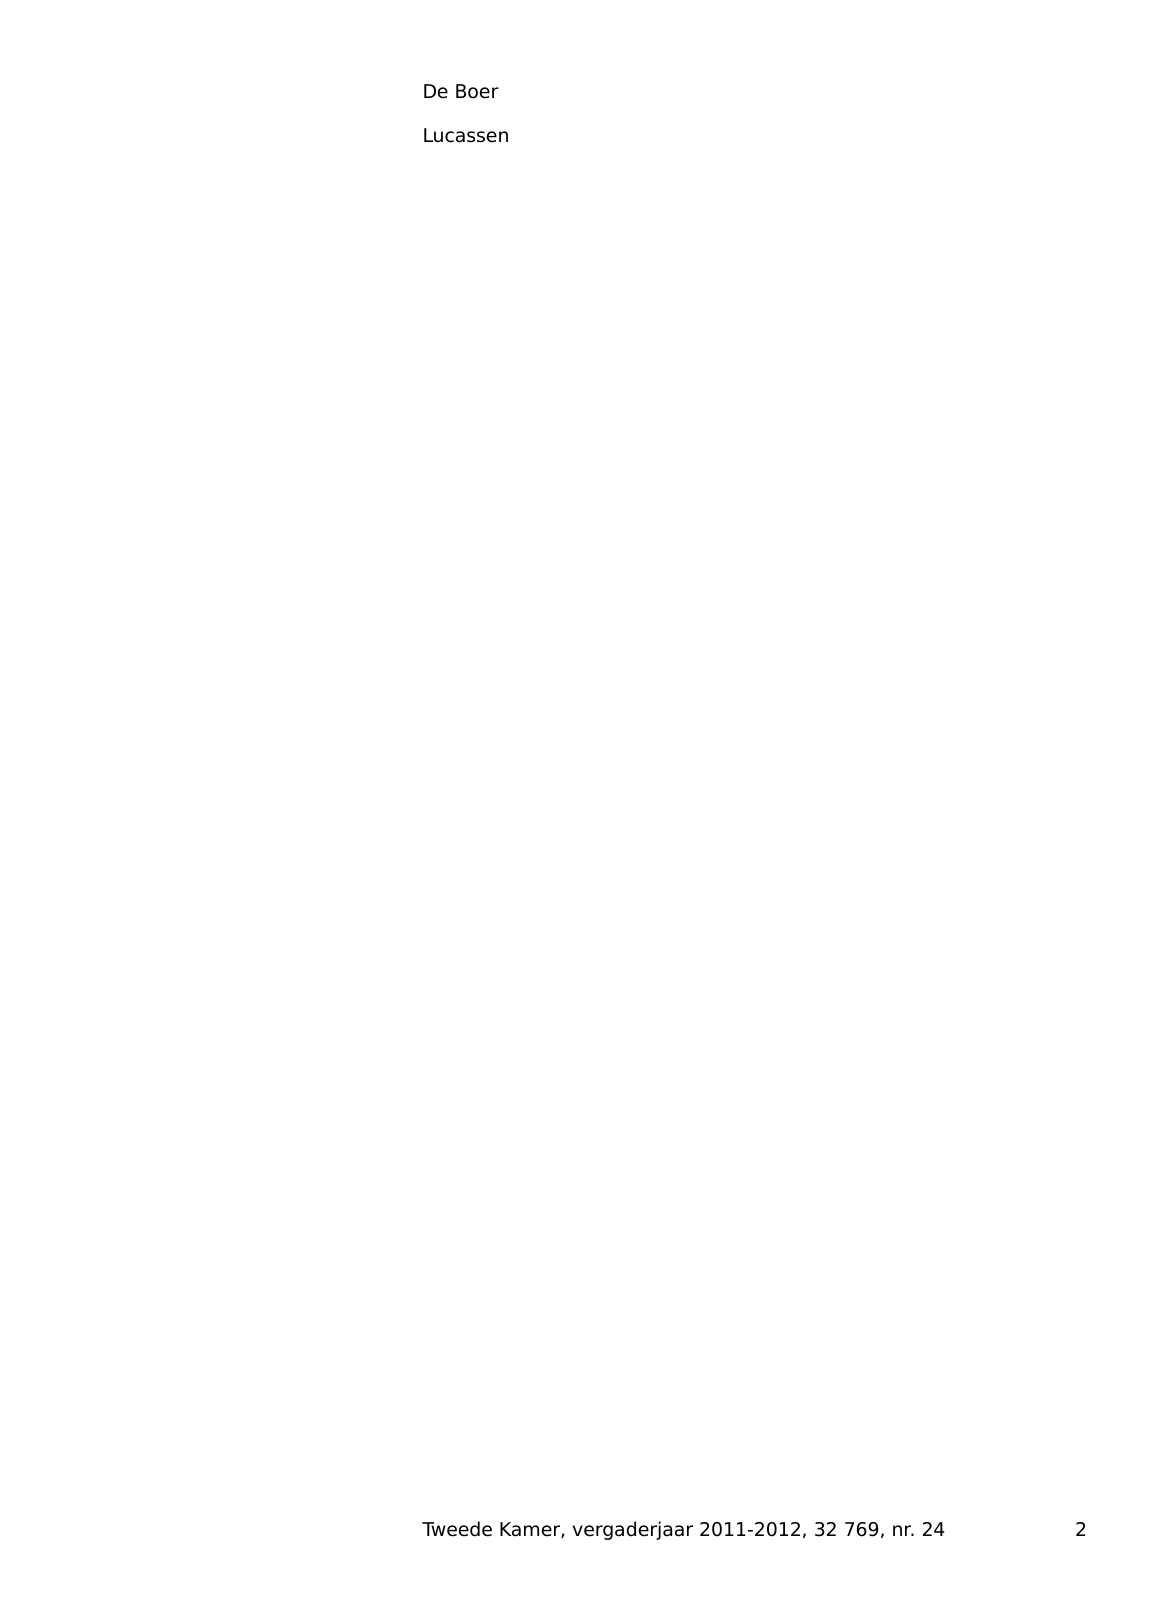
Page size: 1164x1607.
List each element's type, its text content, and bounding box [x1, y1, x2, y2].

text De Boer Lucassen [422, 59, 1087, 147]
